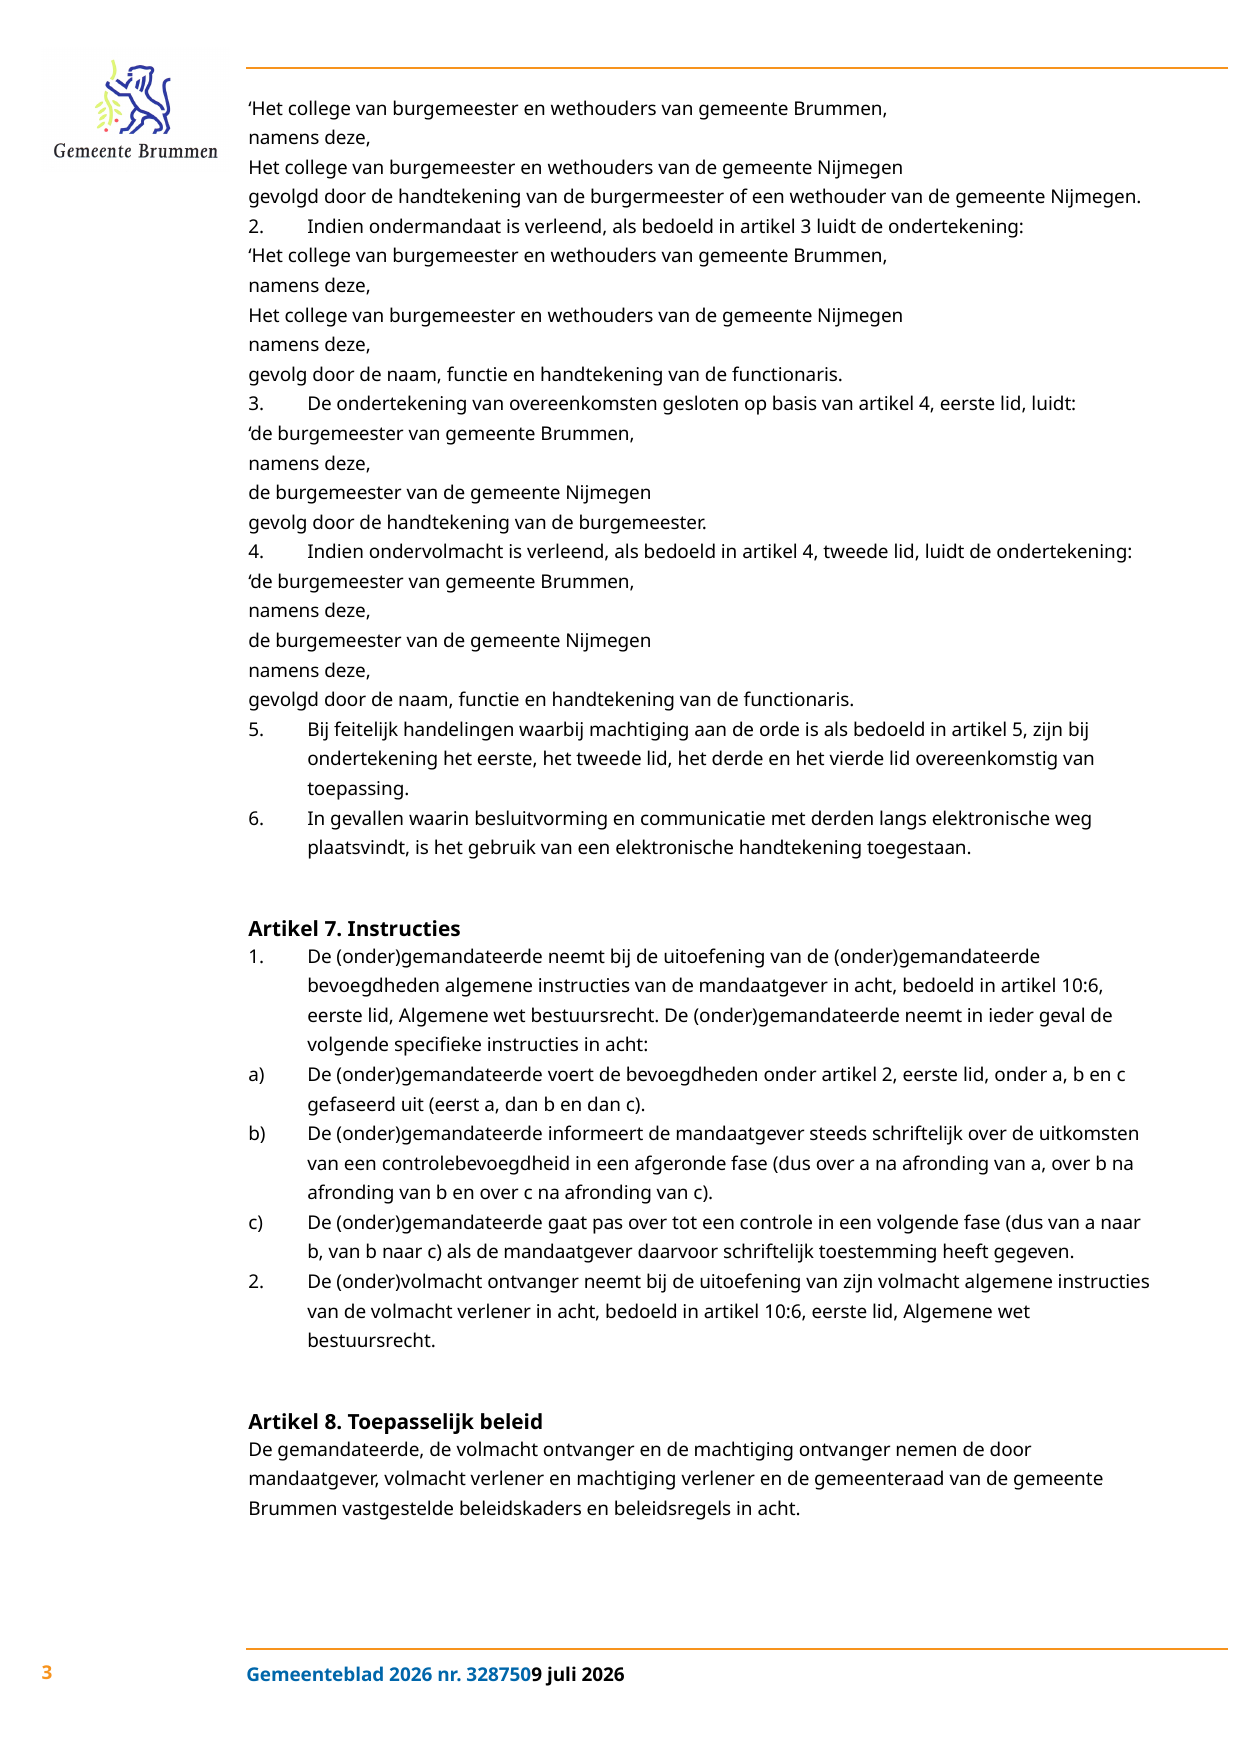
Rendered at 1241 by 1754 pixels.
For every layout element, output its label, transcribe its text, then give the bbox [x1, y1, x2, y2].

text ‘Het college van burgemeester en wethouders van gemeente Brummen, [248, 243, 1152, 268]
text namens deze, [248, 272, 1152, 298]
text Artikel 8. Toepasselijk beleid [248, 1407, 1152, 1436]
picture [41, 47, 231, 172]
text de burgemeester van de gemeente Nijmegen [248, 627, 1152, 653]
text Artikel 7. Instructies [248, 914, 1152, 943]
list De (onder)volmacht ontvanger neemt bij de uitoefening van zijn volmacht algemene instructies van de volmacht verlener in acht, bedoeld in artikel 10:6, eerste lid, Algemene wet bestuursrecht. [248, 1268, 1152, 1353]
list De (onder)gemandateerde neemt bij de uitoefening van de (onder)gemandateerde bevoegdheden algemene instructies van de mandaatgever in acht, bedoeld in artikel 10:6, eerste lid, Algemene wet bestuursrecht. De (onder)gemandateerde neemt in ieder geval de volgende specifieke instructies in acht: [248, 943, 1152, 1057]
list De (onder)gemandateerde gaat pas over tot een controle in een volgende fase (dus van a naar b, van b naar c) als de mandaatgever daarvoor schriftelijk toestemming heeft gegeven. [248, 1209, 1152, 1264]
text de burgemeester van de gemeente Nijmegen [248, 479, 1152, 505]
list Indien ondervolmacht is verleend, als bedoeld in artikel 4, tweede lid, luidt de ondertekening: [248, 538, 1152, 564]
text namens deze, [248, 450, 1152, 476]
text gevolg door de naam, functie en handtekening van de functionaris. [248, 361, 1152, 387]
text gevolg door de handtekening van de burgemeester. [248, 509, 1152, 535]
list Indien ondermandaat is verleend, als bedoeld in artikel 3 luidt de ondertekening: [248, 213, 1152, 239]
text namens deze, [248, 124, 1152, 150]
list De ondertekening van overeenkomsten gesloten op basis van artikel 4, eerste lid, luidt: [248, 391, 1152, 416]
list De (onder)gemandateerde informeert de mandaatgever steeds schriftelijk over de uitkomsten van een controlebevoegdheid in een afgeronde fase (dus over a na afronding van a, over b na afronding van b en over c na afronding van c). [248, 1120, 1152, 1205]
text gevolgd door de naam, functie en handtekening van de functionaris. [248, 686, 1152, 712]
list Bij feitelijk handelingen waarbij machtiging aan de orde is als bedoeld in artikel 5, zijn bij ondertekening het eerste, het tweede lid, het derde en het vierde lid overeenkomstig van toepassing. [248, 716, 1152, 801]
list De (onder)gemandateerde voert de bevoegdheden onder artikel 2, eerste lid, onder a, b en c gefaseerd uit (eerst a, dan b en dan c). [248, 1061, 1152, 1116]
text ‘Het college van burgemeester en wethouders van gemeente Brummen, [248, 95, 1152, 121]
text ‘de burgemeester van gemeente Brummen, [248, 420, 1152, 446]
text ‘de burgemeester van gemeente Brummen, [248, 568, 1152, 594]
text namens deze, [248, 657, 1152, 683]
text Het college van burgemeester en wethouders van de gemeente Nijmegen [248, 154, 1152, 180]
text namens deze, [248, 598, 1152, 623]
text De gemandateerde, de volmacht ontvanger en de machtiging ontvanger nemen de door mandaatgever, volmacht verlener en machtiging verlener en de gemeenteraad van de gemeente Brummen vastgestelde beleidskaders en beleidsregels in acht. [248, 1436, 1152, 1521]
text namens deze, [248, 331, 1152, 357]
text gevolgd door de handtekening van de burgermeester of een wethouder van de gemeente Nijmegen. [248, 183, 1152, 209]
text Het college van burgemeester en wethouders van de gemeente Nijmegen [248, 302, 1152, 328]
list In gevallen waarin besluitvorming en communicatie met derden langs elektronische weg plaatsvindt, is het gebruik van een elektronische handtekening toegestaan. [248, 805, 1152, 860]
